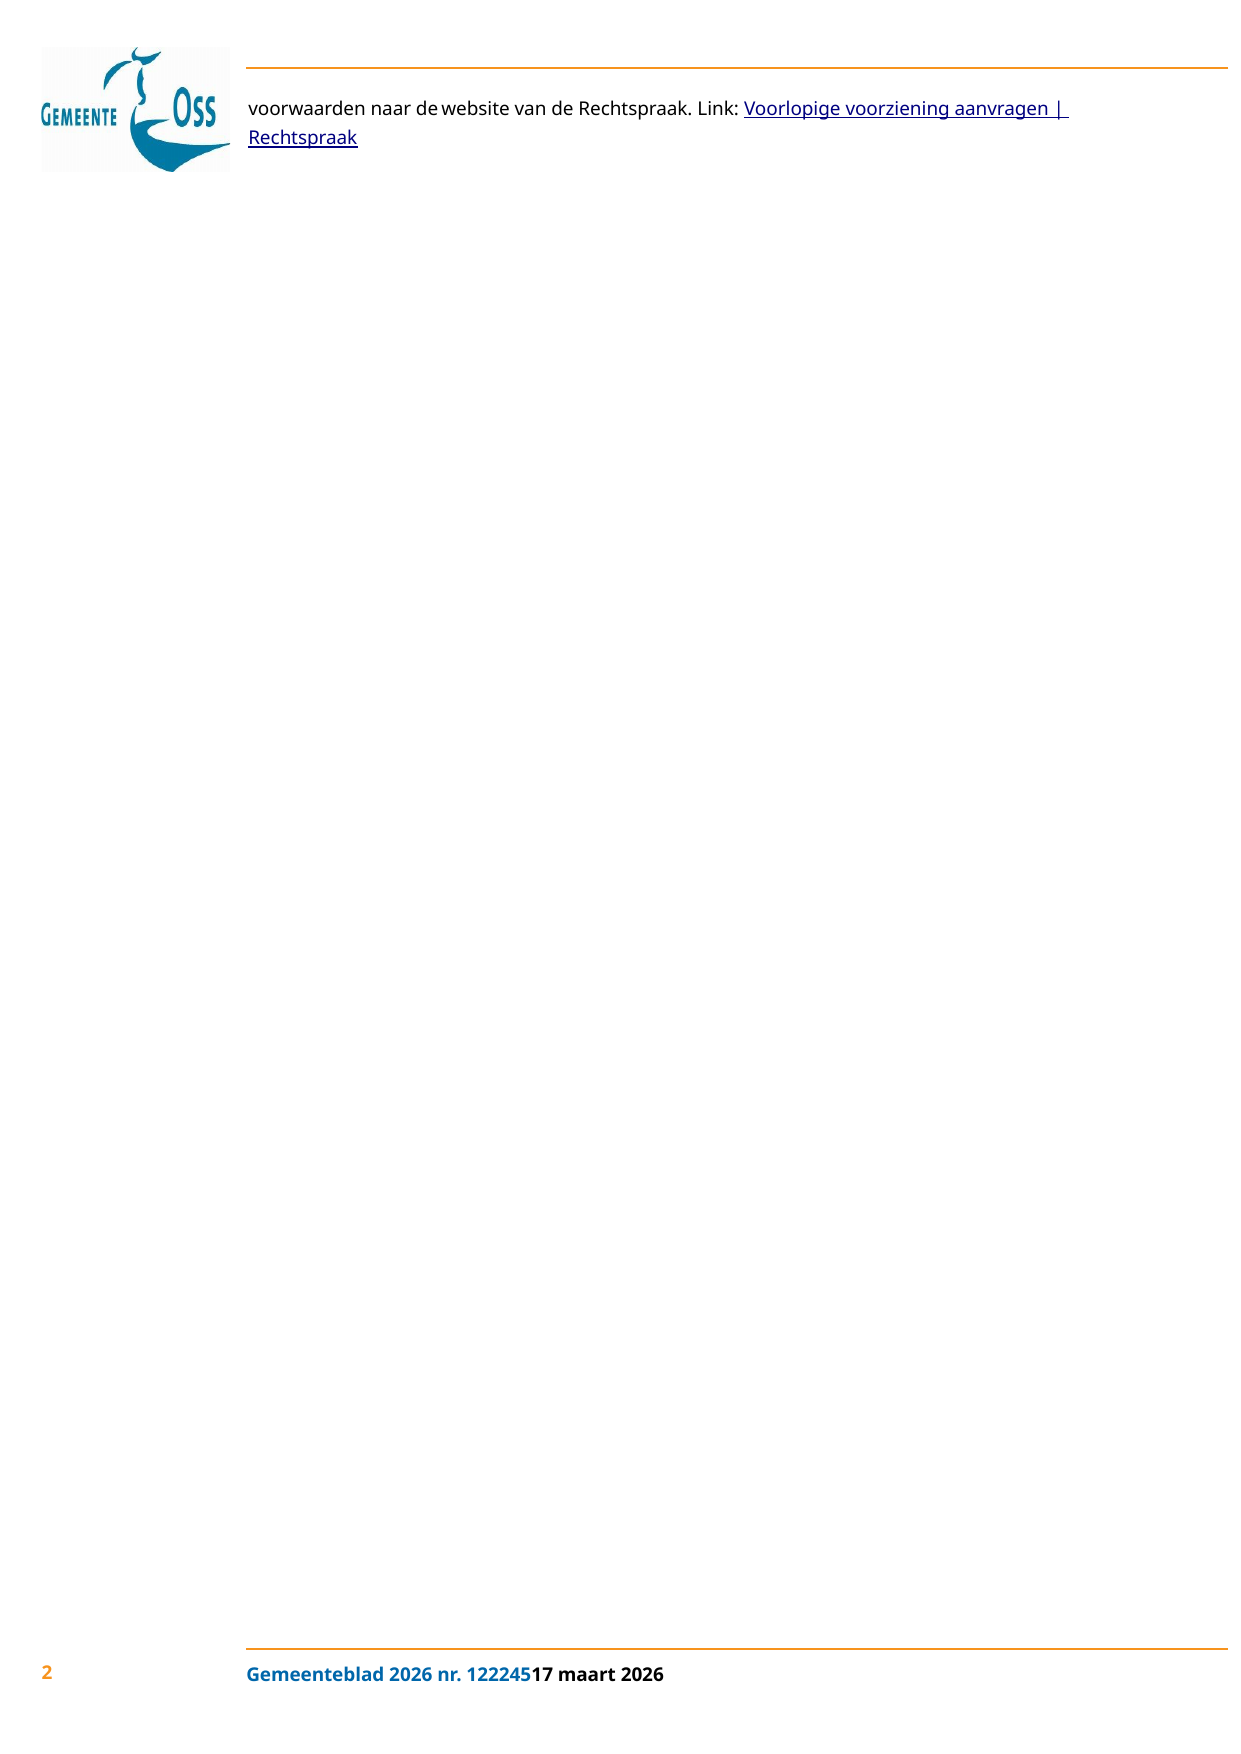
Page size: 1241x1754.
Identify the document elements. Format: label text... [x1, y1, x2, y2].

text voorwaarden naar de website van de Rechtspraak. Link: Voorlopige voorziening aanvragen | Rechtspraak [248, 95, 1152, 150]
picture [41, 47, 231, 172]
